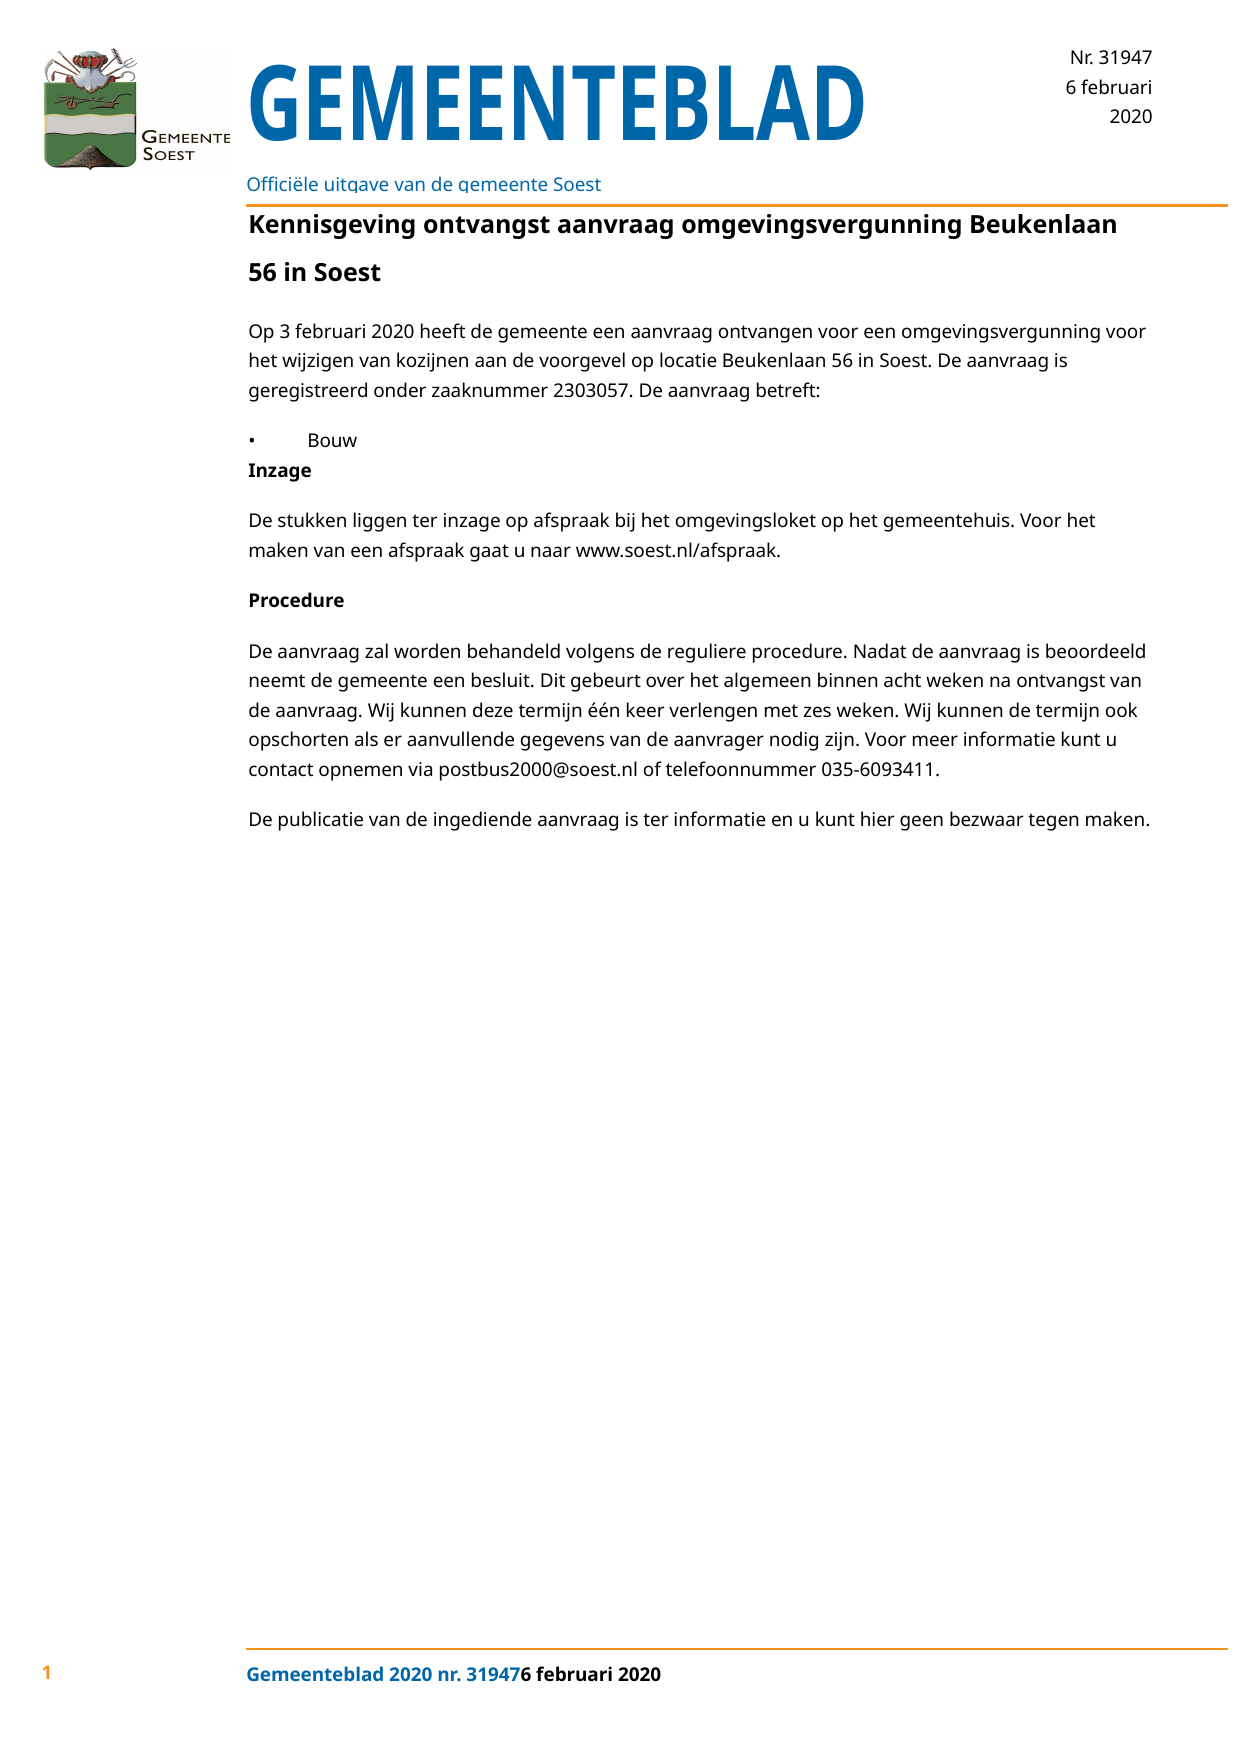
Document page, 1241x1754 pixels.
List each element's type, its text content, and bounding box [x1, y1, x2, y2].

text De stukken liggen ter inzage op afspraak bij het omgevingsloket op het gemeentehuis. Voor het maken van een afspraak gaat u naar www.soest.nl/afspraak. [248, 507, 1152, 563]
text Procedure [248, 587, 1152, 613]
text Op 3 februari 2020 heeft de gemeente een aanvraag ontvangen voor een omgevingsvergunning voor het wijzigen van kozijnen aan de voorgevel op locatie Beukenlaan 56 in Soest. De aanvraag is geregistreerd onder zaaknummer 2303057. De aanvraag betreft: [248, 318, 1152, 403]
text Kennisgeving ontvangst aanvraag omgevingsvergunning Beukenlaan 56 in Soest [248, 207, 1152, 288]
text De publicatie van de ingediende aanvraag is ter informatie en u kunt hier geen bezwaar tegen maken. [248, 807, 1152, 832]
text Inzage [248, 457, 1152, 483]
picture [41, 47, 231, 172]
text De aanvraag zal worden behandeld volgens de reguliere procedure. Nadat de aanvraag is beoordeeld neemt de gemeente een besluit. Dit gebeurt over het algemeen binnen acht weken na ontvangst van de aanvraag. Wij kunnen deze termijn één keer verlengen met zes weken. Wij kunnen de termijn ook opschorten als er aanvullende gegevens van de aanvrager nodig zijn. Voor meer informatie kunt u contact opnemen via postbus2000@soest.nl of telefoonnummer 035-6093411. [248, 638, 1152, 782]
list Bouw [248, 427, 1152, 453]
